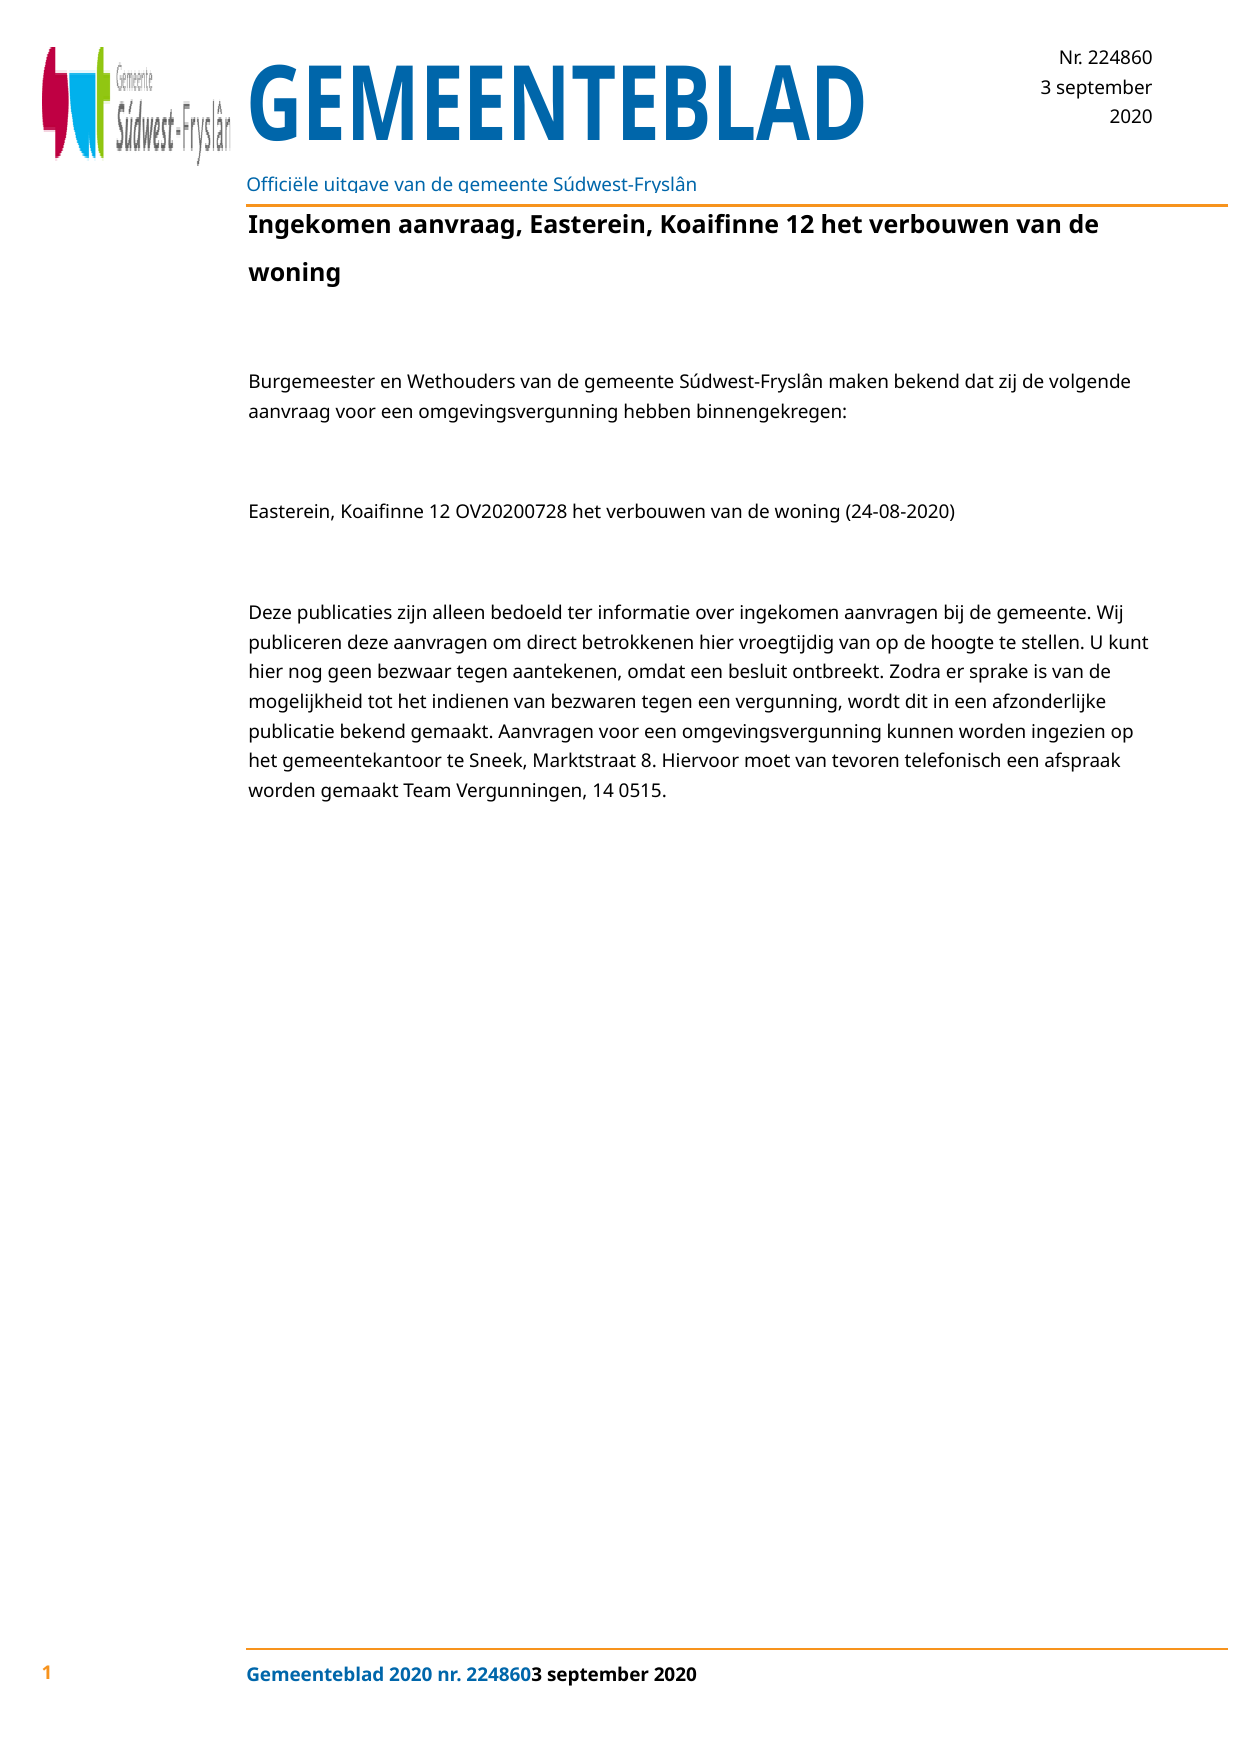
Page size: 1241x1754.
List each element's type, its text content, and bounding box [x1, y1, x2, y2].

text Easterein, Koaifinne 12 OV20200728 het verbouwen van de woning (24-08-2020) [248, 499, 1152, 524]
picture [41, 47, 231, 172]
text Deze publicaties zijn alleen bedoeld ter informatie over ingekomen aanvragen bij de gemeente. Wij publiceren deze aanvragen om direct betrokkenen hier vroegtijdig van op de hoogte te stellen. U kunt hier nog geen bezwaar tegen aantekenen, omdat een besluit ontbreekt. Zodra er sprake is van de mogelijkheid tot het indienen van bezwaren tegen een vergunning, wordt dit in een afzonderlijke publicatie bekend gemaakt. Aanvragen voor een omgevingsvergunning kunnen worden ingezien op het gemeentekantoor te Sneek, Marktstraat 8. Hiervoor moet van tevoren telefonisch een afspraak worden gemaakt Team Vergunningen, 14 0515. [248, 599, 1152, 803]
text Burgemeester en Wethouders van de gemeente Súdwest-Fryslân maken bekend dat zij de volgende aanvraag voor een omgevingsvergunning hebben binnengekregen: [248, 368, 1152, 424]
text Ingekomen aanvraag, Easterein, Koaifinne 12 het verbouwen van de woning [248, 207, 1152, 288]
